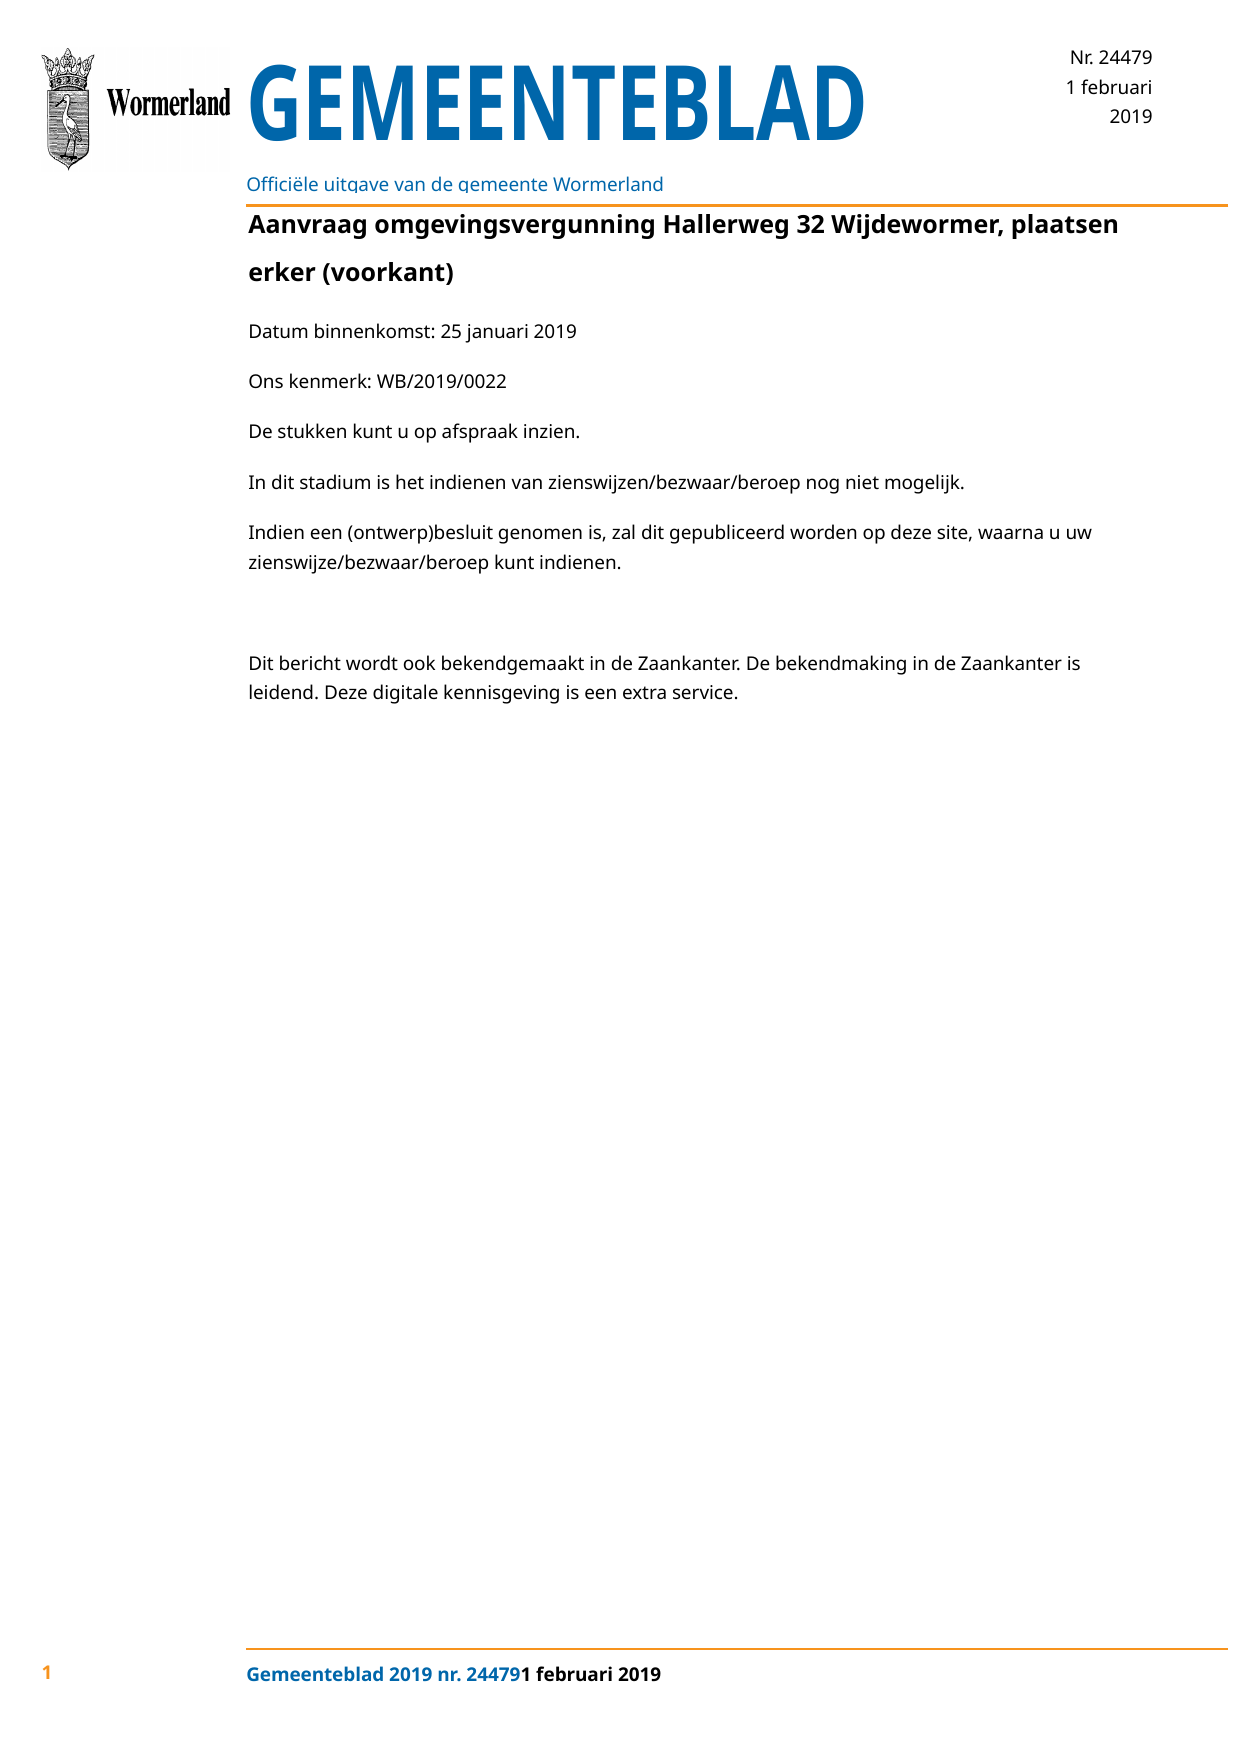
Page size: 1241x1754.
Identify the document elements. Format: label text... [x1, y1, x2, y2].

text Dit bericht wordt ook bekendgemaakt in de Zaankanter. De bekendmaking in de Zaankanter is leidend. Deze digitale kennisgeving is een extra service. [248, 650, 1152, 705]
text Datum binnenkomst: 25 januari 2019 [248, 318, 1152, 344]
text Ons kenmerk: WB/2019/0022 [248, 368, 1152, 394]
text De stukken kunt u op afspraak inzien. [248, 419, 1152, 444]
text Aanvraag omgevingsvergunning Hallerweg 32 Wijdewormer, plaatsen erker (voorkant) [248, 207, 1152, 288]
picture [41, 47, 231, 172]
text In dit stadium is het indienen van zienswijzen/bezwaar/beroep nog niet mogelijk. [248, 469, 1152, 495]
text Indien een (ontwerp)besluit genomen is, zal dit gepubliceerd worden op deze site, waarna u uw zienswijze/bezwaar/beroep kunt indienen. [248, 519, 1152, 575]
